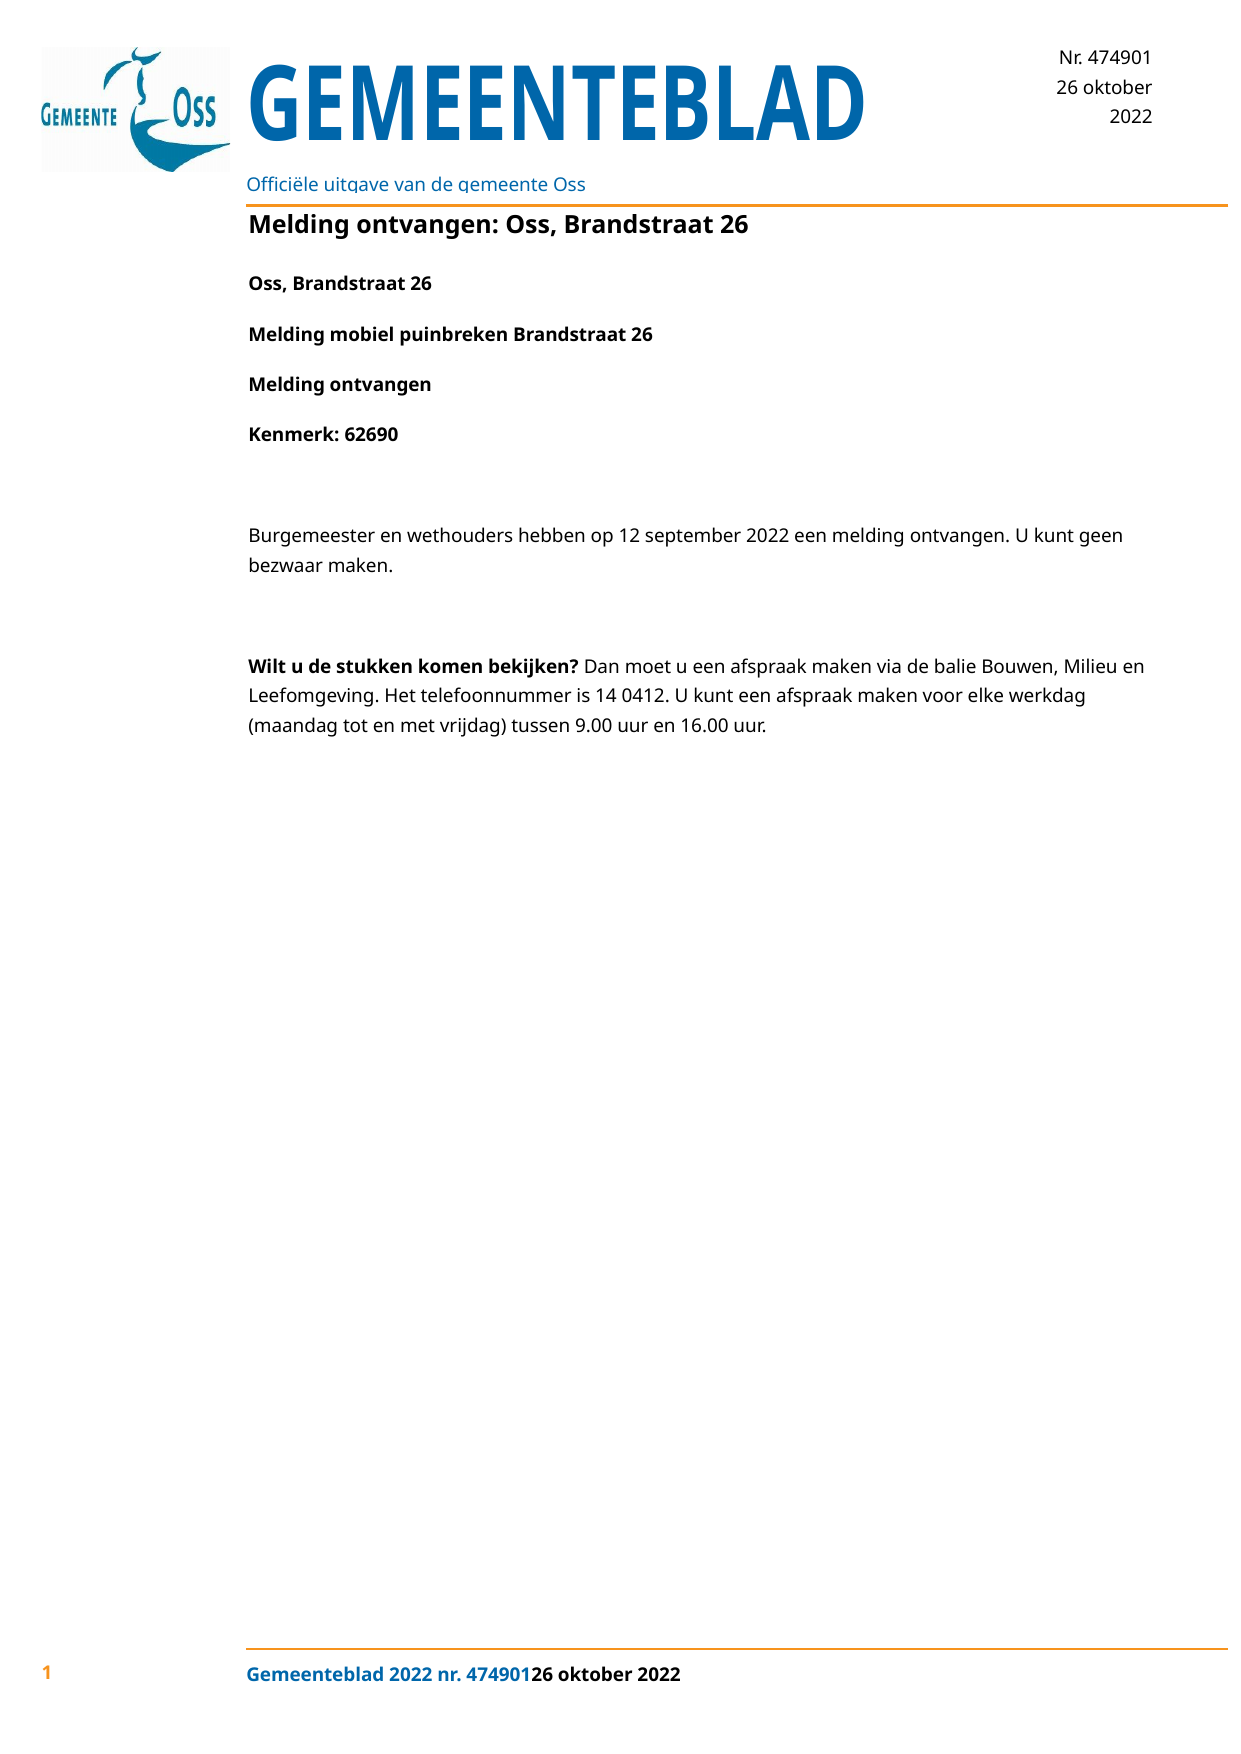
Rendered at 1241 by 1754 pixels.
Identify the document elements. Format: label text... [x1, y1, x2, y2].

text Oss, Brandstraat 26 [248, 270, 1152, 296]
text Melding ontvangen [248, 371, 1152, 397]
picture [41, 47, 231, 172]
text Melding ontvangen: Oss, Brandstraat 26 [248, 207, 1152, 241]
text Wilt u de stukken komen bekijken? Dan moet u een afspraak maken via de balie Bouwen, Milieu en Leefomgeving. Het telefoonnummer is 14 0412. U kunt een afspraak maken voor elke werkdag (maandag tot en met vrijdag) tussen 9.00 uur en 16.00 uur. [248, 653, 1152, 738]
text Burgemeester en wethouders hebben op 12 september 2022 een melding ontvangen. U kunt geen bezwaar maken. [248, 522, 1152, 578]
text Kenmerk: 62690 [248, 422, 1152, 447]
text Melding mobiel puinbreken Brandstraat 26 [248, 321, 1152, 346]
